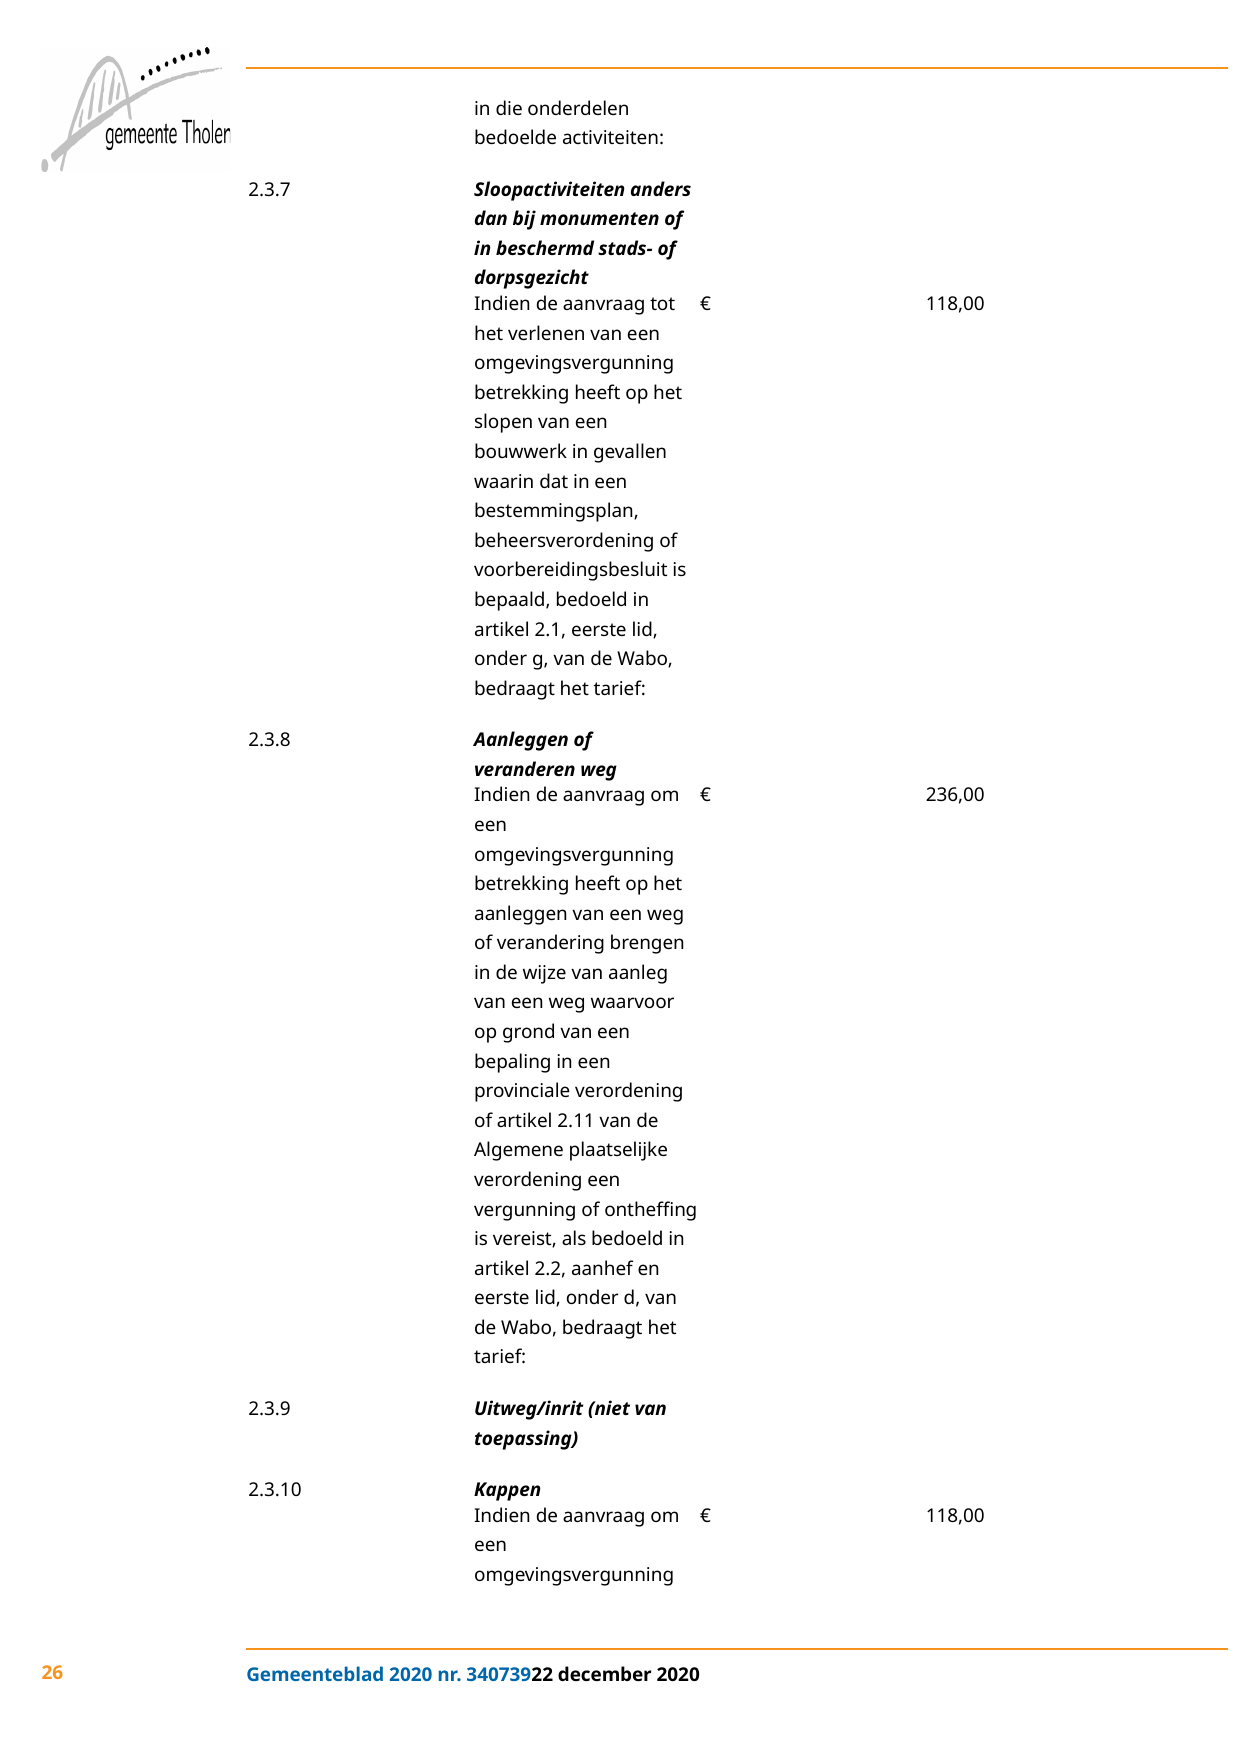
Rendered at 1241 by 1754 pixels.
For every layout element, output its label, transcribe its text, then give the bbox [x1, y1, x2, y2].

table_cell [926, 701, 1152, 726]
table_cell € [700, 782, 926, 1369]
table_cell [926, 726, 1152, 782]
table_cell Sloopactiviteiten anders dan bij monumenten of in beschermd stads- of dorpsgezicht [474, 176, 700, 290]
table_cell [926, 1395, 1152, 1451]
table_cell Indien de aanvraag om een omgevingsvergunning betrekking heeft op het aanleggen van een weg of verandering brengen in de wijze van aanleg van een weg waarvoor op grond van een bepaling in een provinciale verordening of artikel 2.11 van de Algemene plaatselijke verordening een vergunning of ontheffing is vereist, als bedoeld in artikel 2.2, aanhef en eerste lid, onder d, van de Wabo, bedraagt het tarief: [474, 782, 700, 1369]
table_cell [926, 150, 1152, 176]
table_cell [926, 1451, 1152, 1476]
table_cell [700, 1451, 926, 1476]
table_cell [700, 95, 926, 150]
table_cell Uitweg/inrit (niet van toepassing) [474, 1395, 700, 1451]
picture [41, 47, 231, 172]
table_cell [248, 1370, 474, 1395]
table_cell 2.3.10 [248, 1476, 474, 1502]
table_cell [248, 1451, 474, 1476]
table_cell [248, 701, 474, 726]
table_cell [474, 1370, 700, 1395]
table_cell Indien de aanvraag om een omgevingsvergunning [474, 1502, 700, 1587]
table_cell [474, 1451, 700, 1476]
table_cell € [700, 290, 926, 701]
table_cell [700, 176, 926, 290]
table_cell 236,00 [926, 782, 1152, 1369]
table_cell € [700, 1502, 926, 1587]
table_cell [926, 176, 1152, 290]
table_cell [700, 1476, 926, 1502]
table_cell 2.3.7 [248, 176, 474, 290]
table_cell 2.3.9 [248, 1395, 474, 1451]
table_cell [248, 95, 474, 150]
table_cell [248, 150, 474, 176]
table_cell [474, 701, 700, 726]
table_cell [926, 95, 1152, 150]
table_cell Kappen [474, 1476, 700, 1502]
table_cell [700, 726, 926, 782]
table_cell [700, 1395, 926, 1451]
table_cell 118,00 [926, 1502, 1152, 1587]
table_cell [700, 1370, 926, 1395]
table_cell [926, 1476, 1152, 1502]
table_cell [700, 150, 926, 176]
table_cell [474, 150, 700, 176]
table_cell Aanleggen of veranderen weg [474, 726, 700, 782]
table_cell in die onderdelen bedoelde activiteiten: [474, 95, 700, 150]
table_cell [248, 782, 474, 1369]
table_cell Indien de aanvraag tot het verlenen van een omgevingsvergunning betrekking heeft op het slopen van een bouwwerk in gevallen waarin dat in een bestemmingsplan, beheersverordening of voorbereidingsbesluit is bepaald, bedoeld in artikel 2.1, eerste lid, onder g, van de Wabo, bedraagt het tarief: [474, 290, 700, 701]
table_cell [700, 701, 926, 726]
table_cell [248, 290, 474, 701]
table_cell 118,00 [926, 290, 1152, 701]
table_cell 2.3.8 [248, 726, 474, 782]
table_cell [926, 1370, 1152, 1395]
table_cell [248, 1502, 474, 1587]
